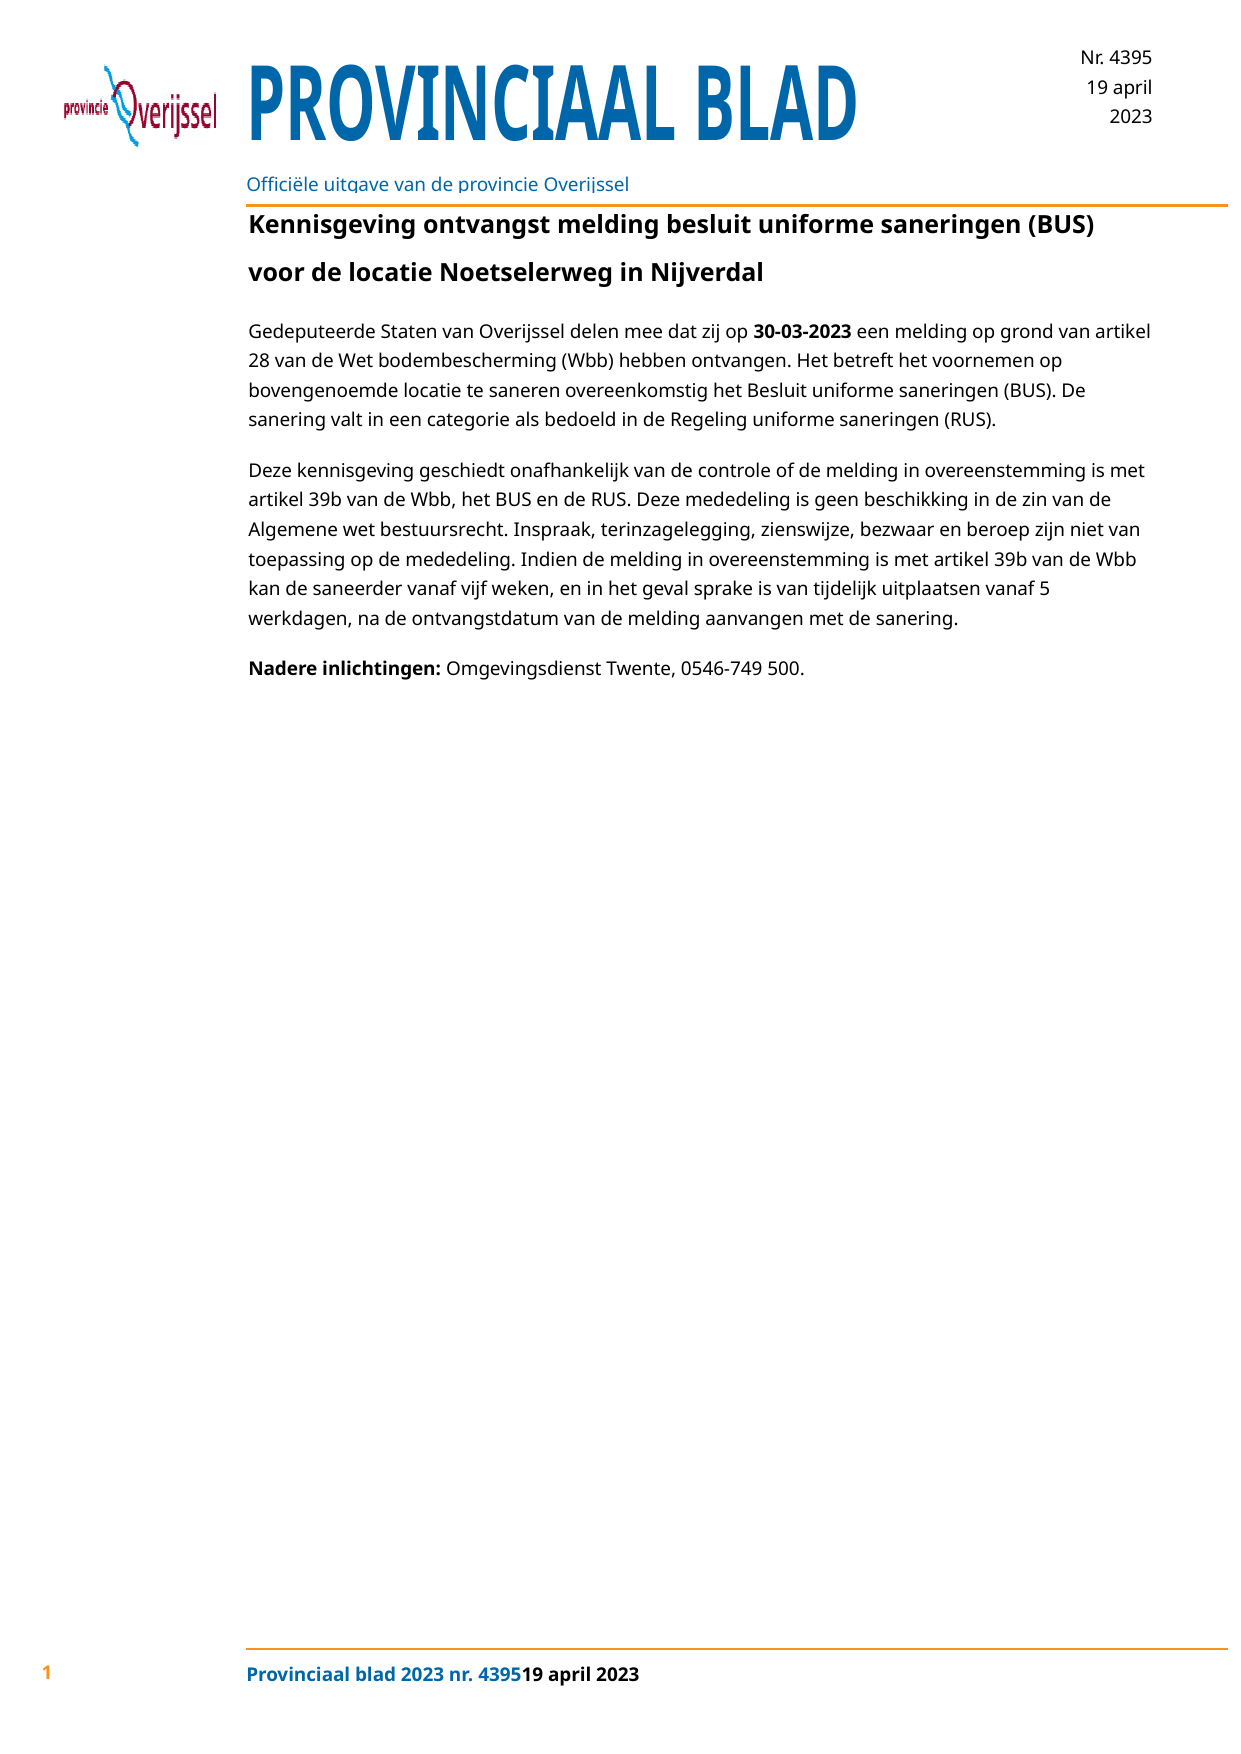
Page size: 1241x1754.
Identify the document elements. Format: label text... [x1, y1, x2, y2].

text Gedeputeerde Staten van Overijssel delen mee dat zij op 30-03-2023 een melding op grond van artikel 28 van de Wet bodembescherming (Wbb) hebben ontvangen. Het betreft het voornemen op bovengenoemde locatie te saneren overeenkomstig het Besluit uniforme saneringen (BUS). De sanering valt in een categorie als bedoeld in de Regeling uniforme saneringen (RUS). [248, 318, 1152, 432]
text Nadere inlichtingen: Omgevingsdienst Twente, 0546-749 500. [248, 655, 1152, 681]
text Kennisgeving ontvangst melding besluit uniforme saneringen (BUS) voor de locatie Noetselerweg in Nijverdal [248, 207, 1152, 288]
text Deze kennisgeving geschiedt onafhankelijk van de controle of de melding in overeenstemming is met artikel 39b van de Wbb, het BUS en de RUS. Deze mededeling is geen beschikking in de zin van de Algemene wet bestuursrecht. Inspraak, terinzagelegging, zienswijze, bezwaar en beroep zijn niet van toepassing op de mededeling. Indien de melding in overeenstemming is met artikel 39b van de Wbb kan de saneerder vanaf vijf weken, en in het geval sprake is van tijdelijk uitplaatsen vanaf 5 werkdagen, na de ontvangstdatum van de melding aanvangen met de sanering. [248, 457, 1152, 631]
picture [41, 47, 231, 172]
